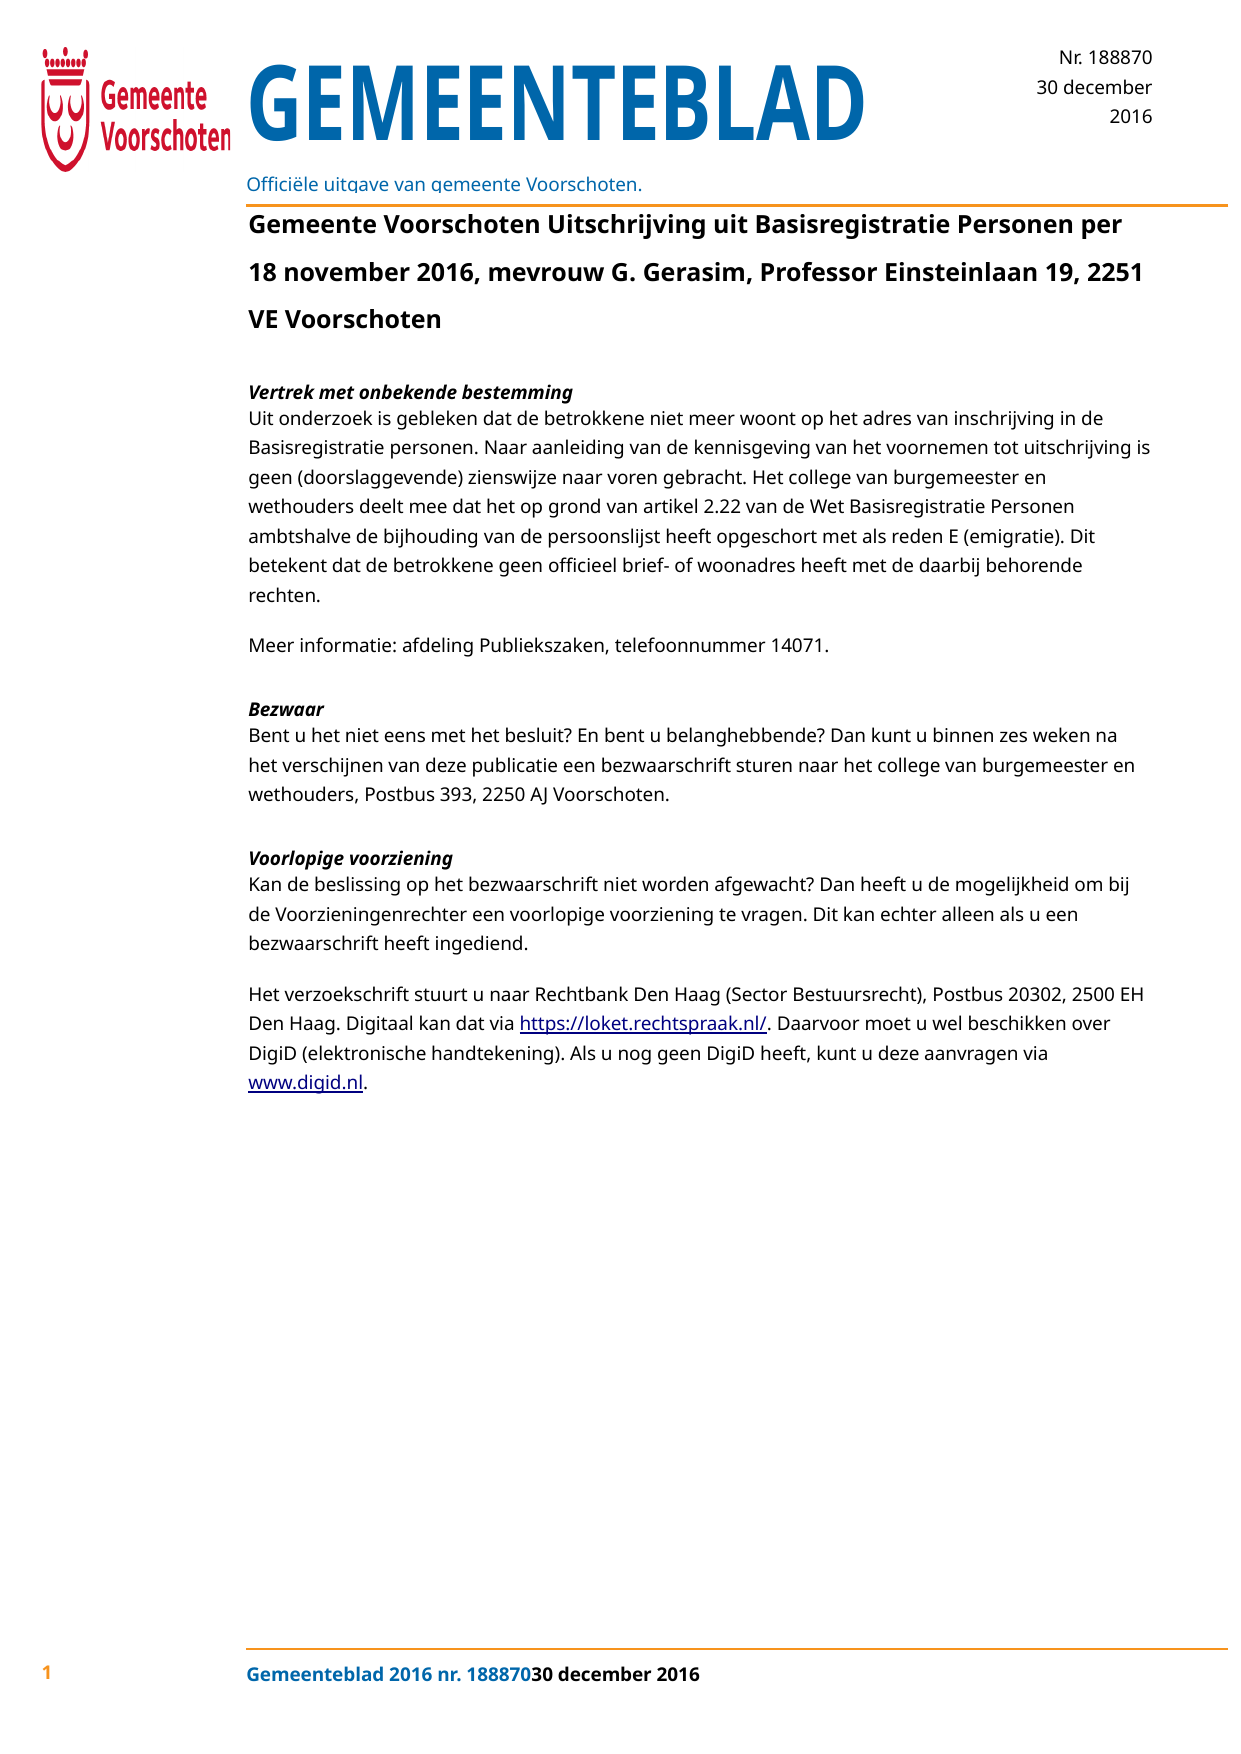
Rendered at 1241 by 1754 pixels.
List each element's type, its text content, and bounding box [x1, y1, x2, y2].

text Meer informatie: afdeling Publiekszaken, telefoonnummer 14071. [248, 633, 1152, 658]
text Vertrek met onbekende bestemming [248, 379, 1152, 405]
picture [41, 47, 231, 172]
text Bezwaar [248, 697, 1152, 722]
text Gemeente Voorschoten Uitschrijving uit Basisregistratie Personen per 18 november 2016, mevrouw G. Gerasim, Professor Einsteinlaan 19, 2251 VE Voorschoten [248, 207, 1152, 336]
text Het verzoekschrift stuurt u naar Rechtbank Den Haag (Sector Bestuursrecht), Postbus 20302, 2500 EH Den Haag. Digitaal kan dat via https://loket.rechtspraak.nl/. Daarvoor moet u wel beschikken over DigiD (elektronische handtekening). Als u nog geen DigiD heeft, kunt u deze aanvragen via www.digid.nl. [248, 981, 1152, 1095]
text Bent u het niet eens met het besluit? En bent u belanghebbende? Dan kunt u binnen zes weken na het verschijnen van deze publicatie een bezwaarschrift sturen naar het college van burgemeester en wethouders, Postbus 393, 2250 AJ Voorschoten. [248, 722, 1152, 807]
text Voorlopige voorziening [248, 846, 1152, 871]
text Kan de beslissing op het bezwaarschrift niet worden afgewacht? Dan heeft u de mogelijkheid om bij de Voorzieningenrechter een voorlopige voorziening te vragen. Dit kan echter alleen als u een bezwaarschrift heeft ingediend. [248, 871, 1152, 956]
text Uit onderzoek is gebleken dat de betrokkene niet meer woont op het adres van inschrijving in de Basisregistratie personen. Naar aanleiding van de kennisgeving van het voornemen tot uitschrijving is geen (doorslaggevende) zienswijze naar voren gebracht. Het college van burgemeester en wethouders deelt mee dat het op grond van artikel 2.22 van de Wet Basisregistratie Personen ambtshalve de bijhouding van de persoonslijst heeft opgeschort met als reden E (emigratie). Dit betekent dat de betrokkene geen officieel brief- of woonadres heeft met de daarbij behorende rechten. [248, 405, 1152, 608]
